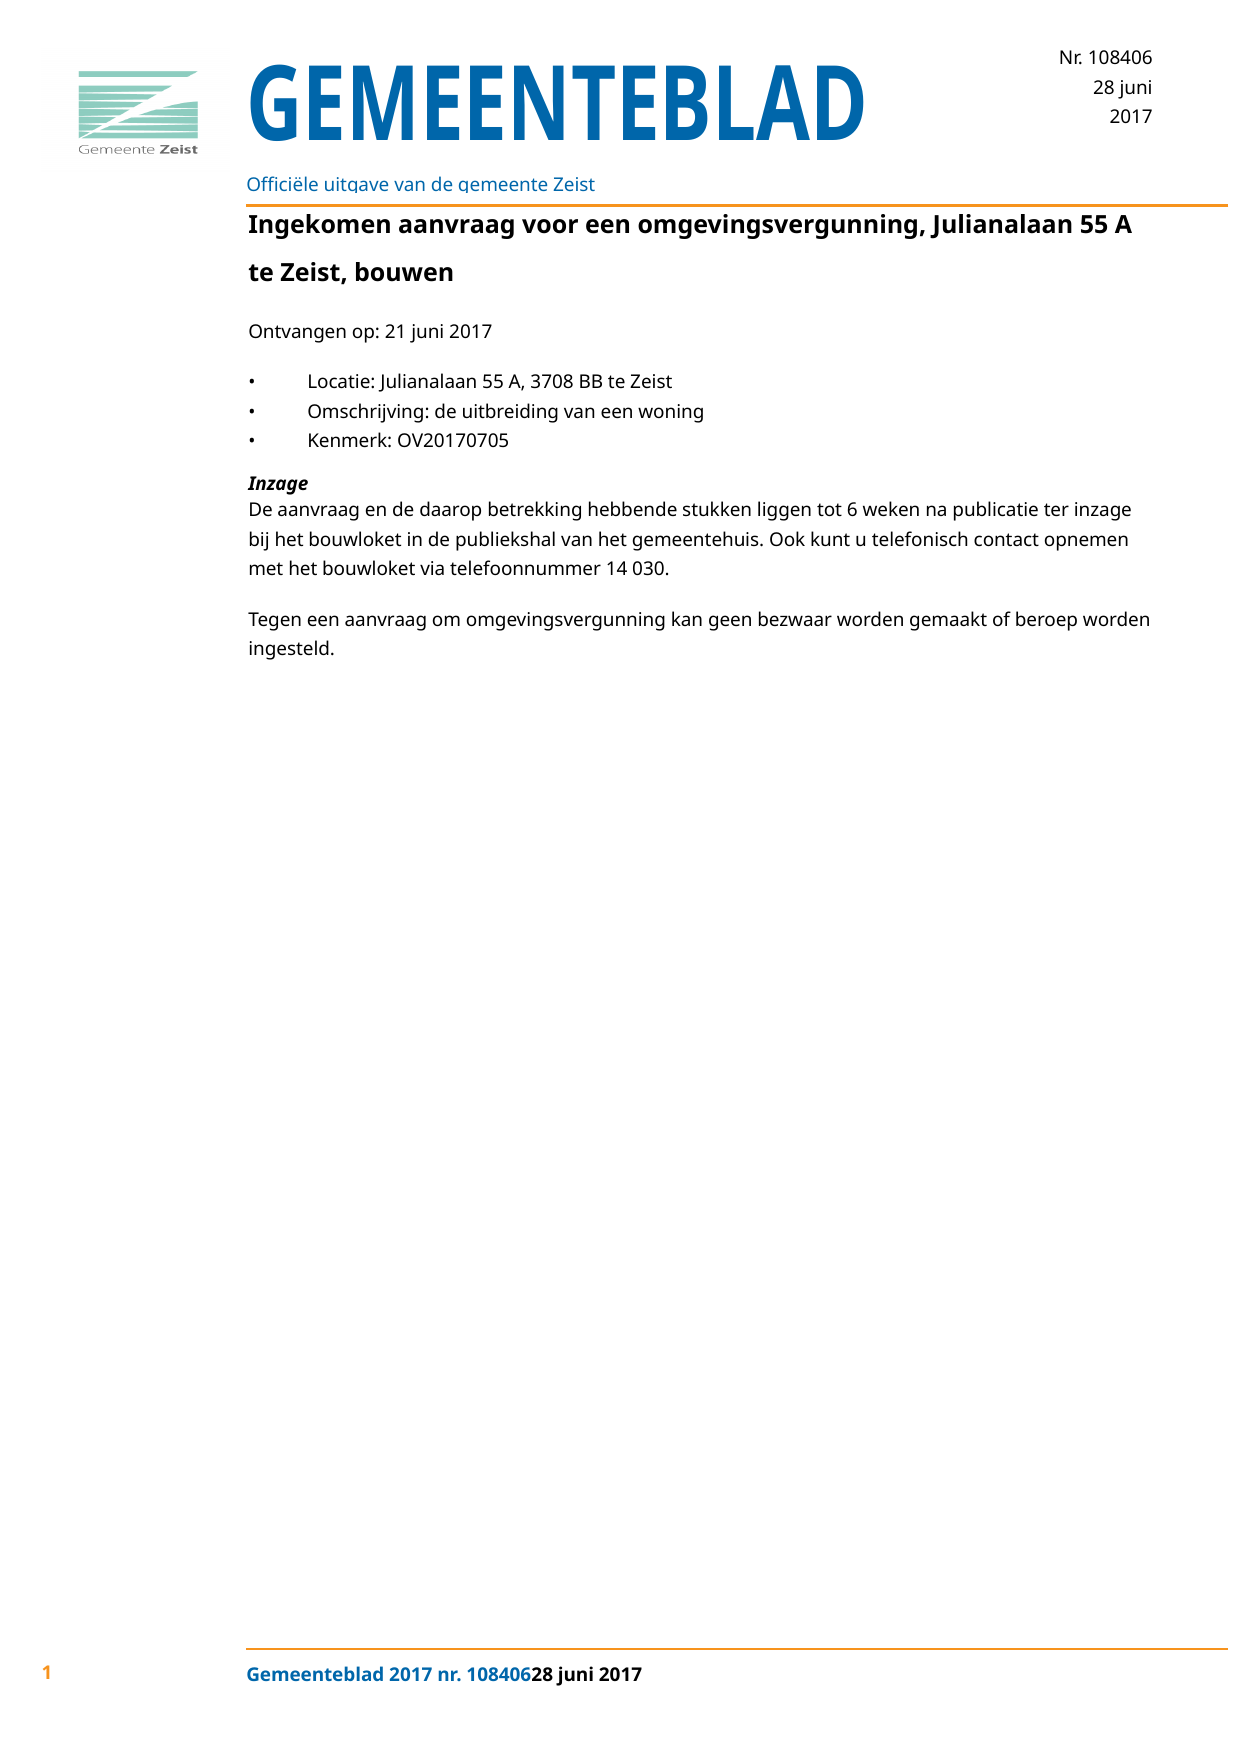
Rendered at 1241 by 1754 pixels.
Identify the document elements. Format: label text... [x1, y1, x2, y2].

list Locatie: Julianalaan 55 A, 3708 BB te Zeist [248, 368, 1152, 394]
text Ontvangen op: 21 juni 2017 [248, 318, 1152, 344]
text Ingekomen aanvraag voor een omgevingsvergunning, Julianalaan 55 A te Zeist, bouwen [248, 207, 1152, 288]
text De aanvraag en de daarop betrekking hebbende stukken liggen tot 6 weken na publicatie ter inzage bij het bouwloket in de publiekshal van het gemeentehuis. Ook kunt u telefonisch contact opnemen met het bouwloket via telefoonnummer 14 030. [248, 496, 1152, 581]
list Omschrijving: de uitbreiding van een woning [248, 398, 1152, 424]
text Inzage [248, 471, 1152, 496]
picture [41, 47, 231, 172]
list Kenmerk: OV20170705 [248, 427, 1152, 453]
text Tegen een aanvraag om omgevingsvergunning kan geen bezwaar worden gemaakt of beroep worden ingesteld. [248, 606, 1152, 661]
